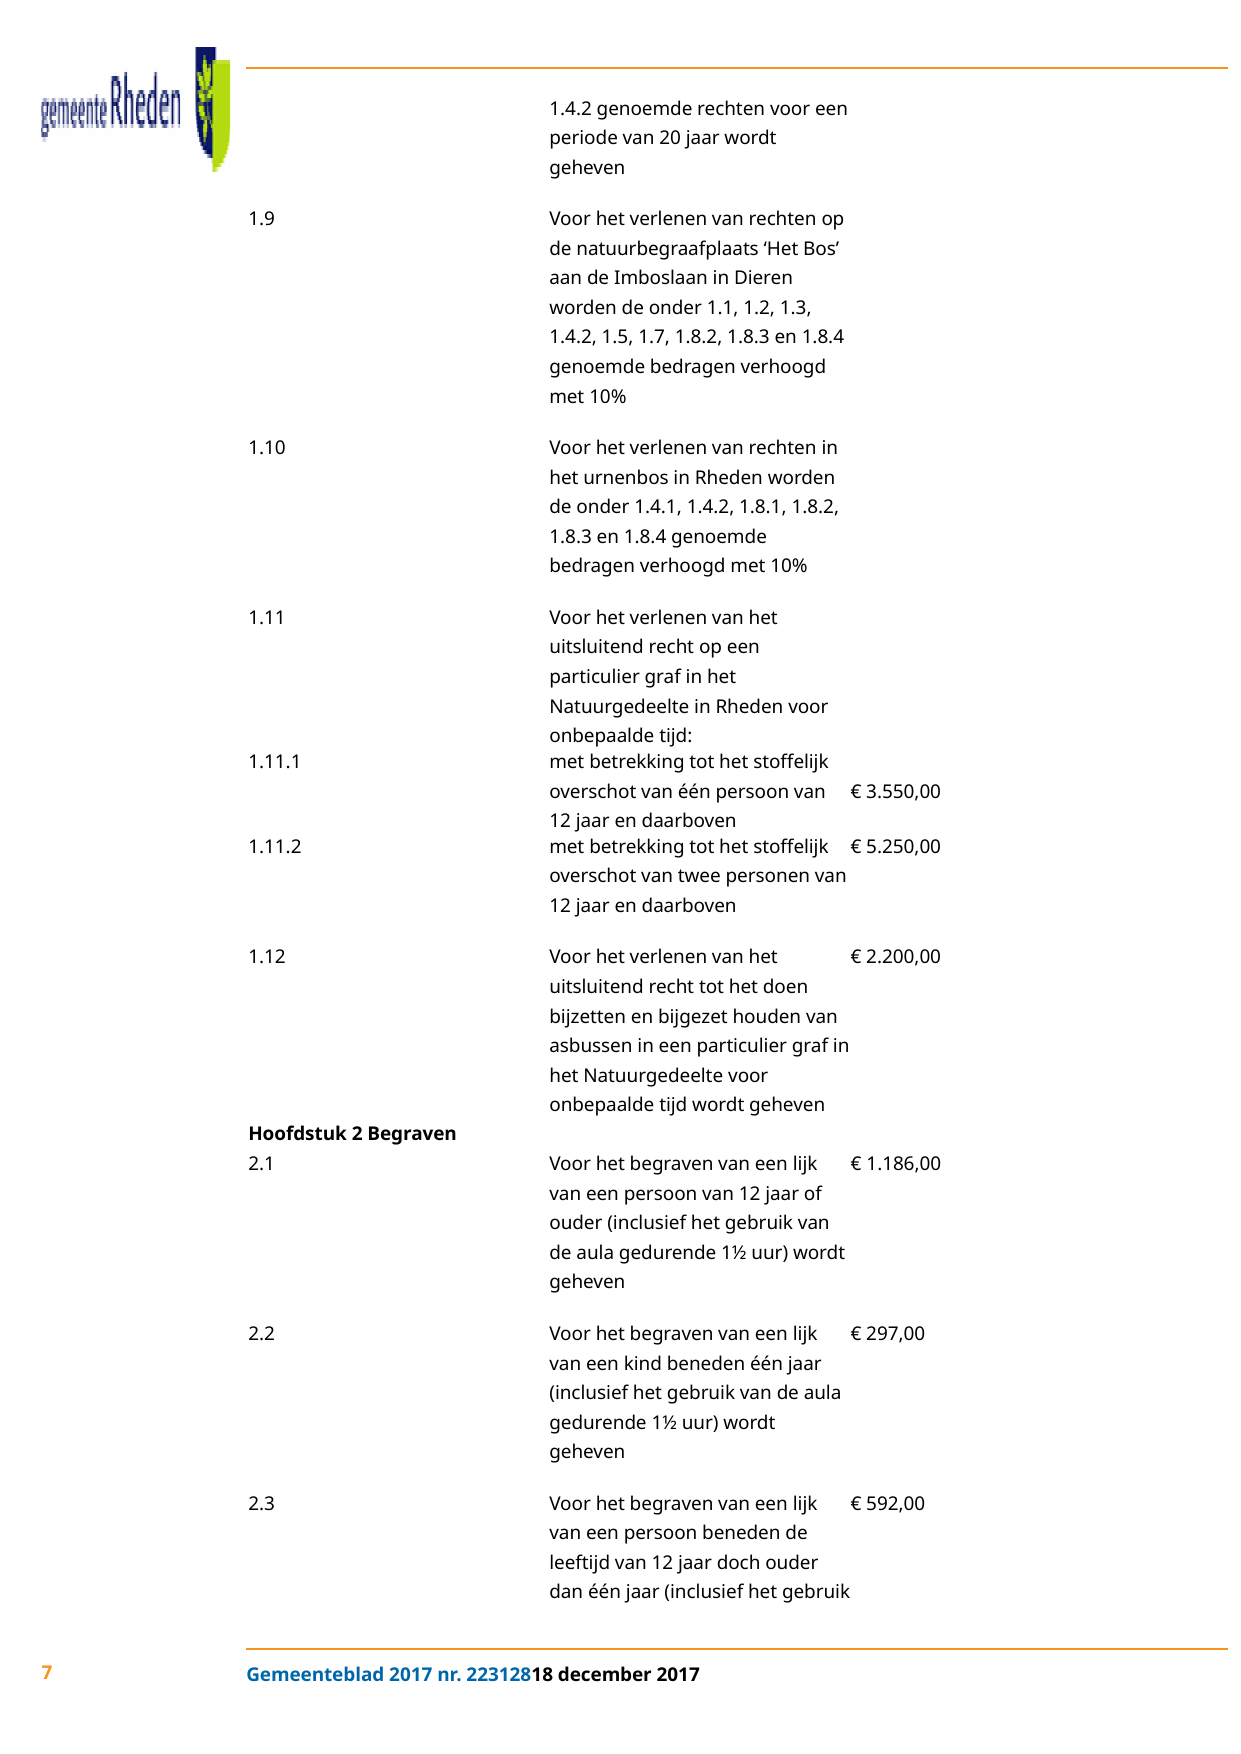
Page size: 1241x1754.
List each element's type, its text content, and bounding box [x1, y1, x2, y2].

table_cell € 5.250,00 [850, 833, 1152, 918]
table_cell € 592,00 [850, 1490, 1152, 1604]
table_cell Voor het verlenen van rechten op de natuurbegraafplaats ‘Het Bos’ aan de Imboslaan in Dieren worden de onder 1.1, 1.2, 1.3, 1.4.2, 1.5, 1.7, 1.8.2, 1.8.3 en 1.8.4 genoemde bedragen verhoogd met 10% [549, 205, 850, 409]
table_cell [850, 434, 1152, 578]
table_cell 1.11.2 [248, 833, 549, 918]
table_cell 1.12 [248, 944, 549, 1117]
table_cell 1.11.1 [248, 748, 549, 833]
table_cell € 2.200,00 [850, 944, 1152, 1117]
table_cell 1.9 [248, 205, 549, 409]
table_cell 2.3 [248, 1490, 549, 1604]
table_cell € 3.550,00 [850, 748, 1152, 833]
table_cell met betrekking tot het stoffelijk overschot van twee personen van 12 jaar en daarboven [549, 833, 850, 918]
picture [41, 47, 231, 172]
table_cell [850, 409, 1152, 434]
table_cell [248, 1294, 549, 1320]
table_cell [850, 918, 1152, 944]
table_cell [850, 95, 1152, 180]
table_cell met betrekking tot het stoffelijk overschot van één persoon van 12 jaar en daarboven [549, 748, 850, 833]
table_cell [248, 579, 549, 604]
table_cell [549, 579, 850, 604]
table_cell [850, 1464, 1152, 1490]
table_cell Voor het begraven van een lijk van een kind beneden één jaar (inclusief het gebruik van de aula gedurende 1½ uur) wordt geheven [549, 1320, 850, 1464]
table_cell 1.4.2 genoemde rechten voor een periode van 20 jaar wordt geheven [549, 95, 850, 180]
table_header 2.1 [248, 1150, 549, 1294]
table_cell Voor het verlenen van rechten in het urnenbos in Rheden worden de onder 1.4.1, 1.4.2, 1.8.1, 1.8.2, 1.8.3 en 1.8.4 genoemde bedragen verhoogd met 10% [549, 434, 850, 578]
table_cell [549, 1464, 850, 1490]
table_cell [850, 604, 1152, 748]
text Hoofdstuk 2 Begraven [248, 1121, 1152, 1146]
table_cell [549, 918, 850, 944]
table_cell [248, 180, 549, 205]
table_cell Voor het verlenen van het uitsluitend recht op een particulier graf in het Natuurgedeelte in Rheden voor onbepaalde tijd: [549, 604, 850, 748]
table_header € 1.186,00 [850, 1150, 1152, 1294]
table_cell [248, 918, 549, 944]
table_cell 2.2 [248, 1320, 549, 1464]
table_cell [850, 1294, 1152, 1320]
table_cell 1.11 [248, 604, 549, 748]
table_cell Voor het verlenen van het uitsluitend recht tot het doen bijzetten en bijgezet houden van asbussen in een particulier graf in het Natuurgedeelte voor onbepaalde tijd wordt geheven [549, 944, 850, 1117]
table_cell [850, 180, 1152, 205]
table_cell Voor het begraven van een lijk van een persoon beneden de leeftijd van 12 jaar doch ouder dan één jaar (inclusief het gebruik [549, 1490, 850, 1604]
table_header Voor het begraven van een lijk van een persoon van 12 jaar of ouder (inclusief het gebruik van de aula gedurende 1½ uur) wordt geheven [549, 1150, 850, 1294]
table_cell [248, 1464, 549, 1490]
table_cell [549, 180, 850, 205]
table_cell [248, 409, 549, 434]
table_cell [549, 409, 850, 434]
table_cell € 297,00 [850, 1320, 1152, 1464]
table_cell 1.10 [248, 434, 549, 578]
table_cell [549, 1294, 850, 1320]
table_cell [850, 579, 1152, 604]
table_cell [850, 205, 1152, 409]
table_cell [248, 95, 549, 180]
